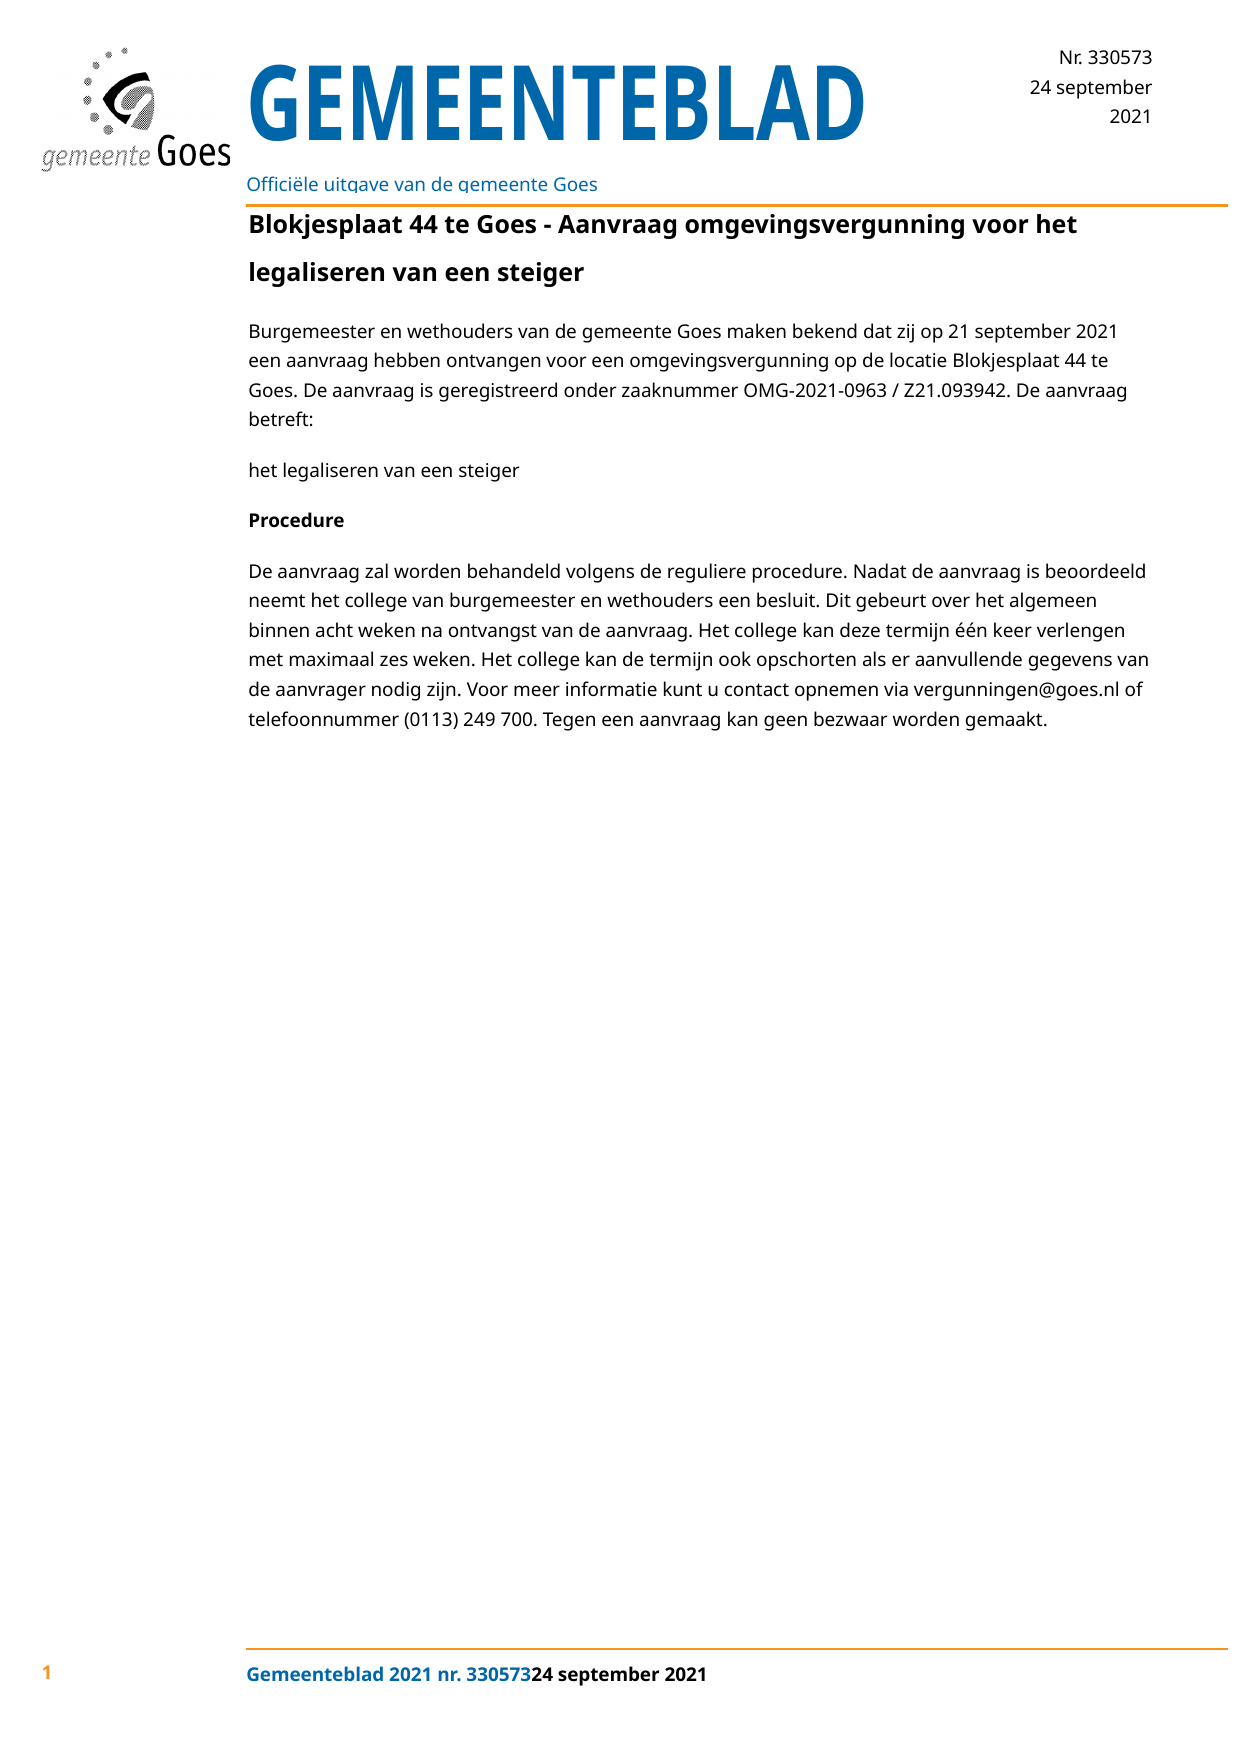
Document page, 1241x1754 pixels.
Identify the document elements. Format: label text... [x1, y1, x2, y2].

picture [41, 47, 231, 172]
text Blokjesplaat 44 te Goes - Aanvraag omgevingsvergunning voor het legaliseren van een steiger [248, 207, 1152, 288]
text De aanvraag zal worden behandeld volgens de reguliere procedure. Nadat de aanvraag is beoordeeld neemt het college van burgemeester en wethouders een besluit. Dit gebeurt over het algemeen binnen acht weken na ontvangst van de aanvraag. Het college kan deze termijn één keer verlengen met maximaal zes weken. Het college kan de termijn ook opschorten als er aanvullende gegevens van de aanvrager nodig zijn. Voor meer informatie kunt u contact opnemen via vergunningen@goes.nl of telefoonnummer (0113) 249 700. Tegen een aanvraag kan geen bezwaar worden gemaakt. [248, 558, 1152, 732]
text het legaliseren van een steiger [248, 457, 1152, 483]
text Procedure [248, 507, 1152, 533]
text Burgemeester en wethouders van de gemeente Goes maken bekend dat zij op 21 september 2021 een aanvraag hebben ontvangen voor een omgevingsvergunning op de locatie Blokjesplaat 44 te Goes. De aanvraag is geregistreerd onder zaaknummer OMG-2021-0963 / Z21.093942. De aanvraag betreft: [248, 318, 1152, 432]
